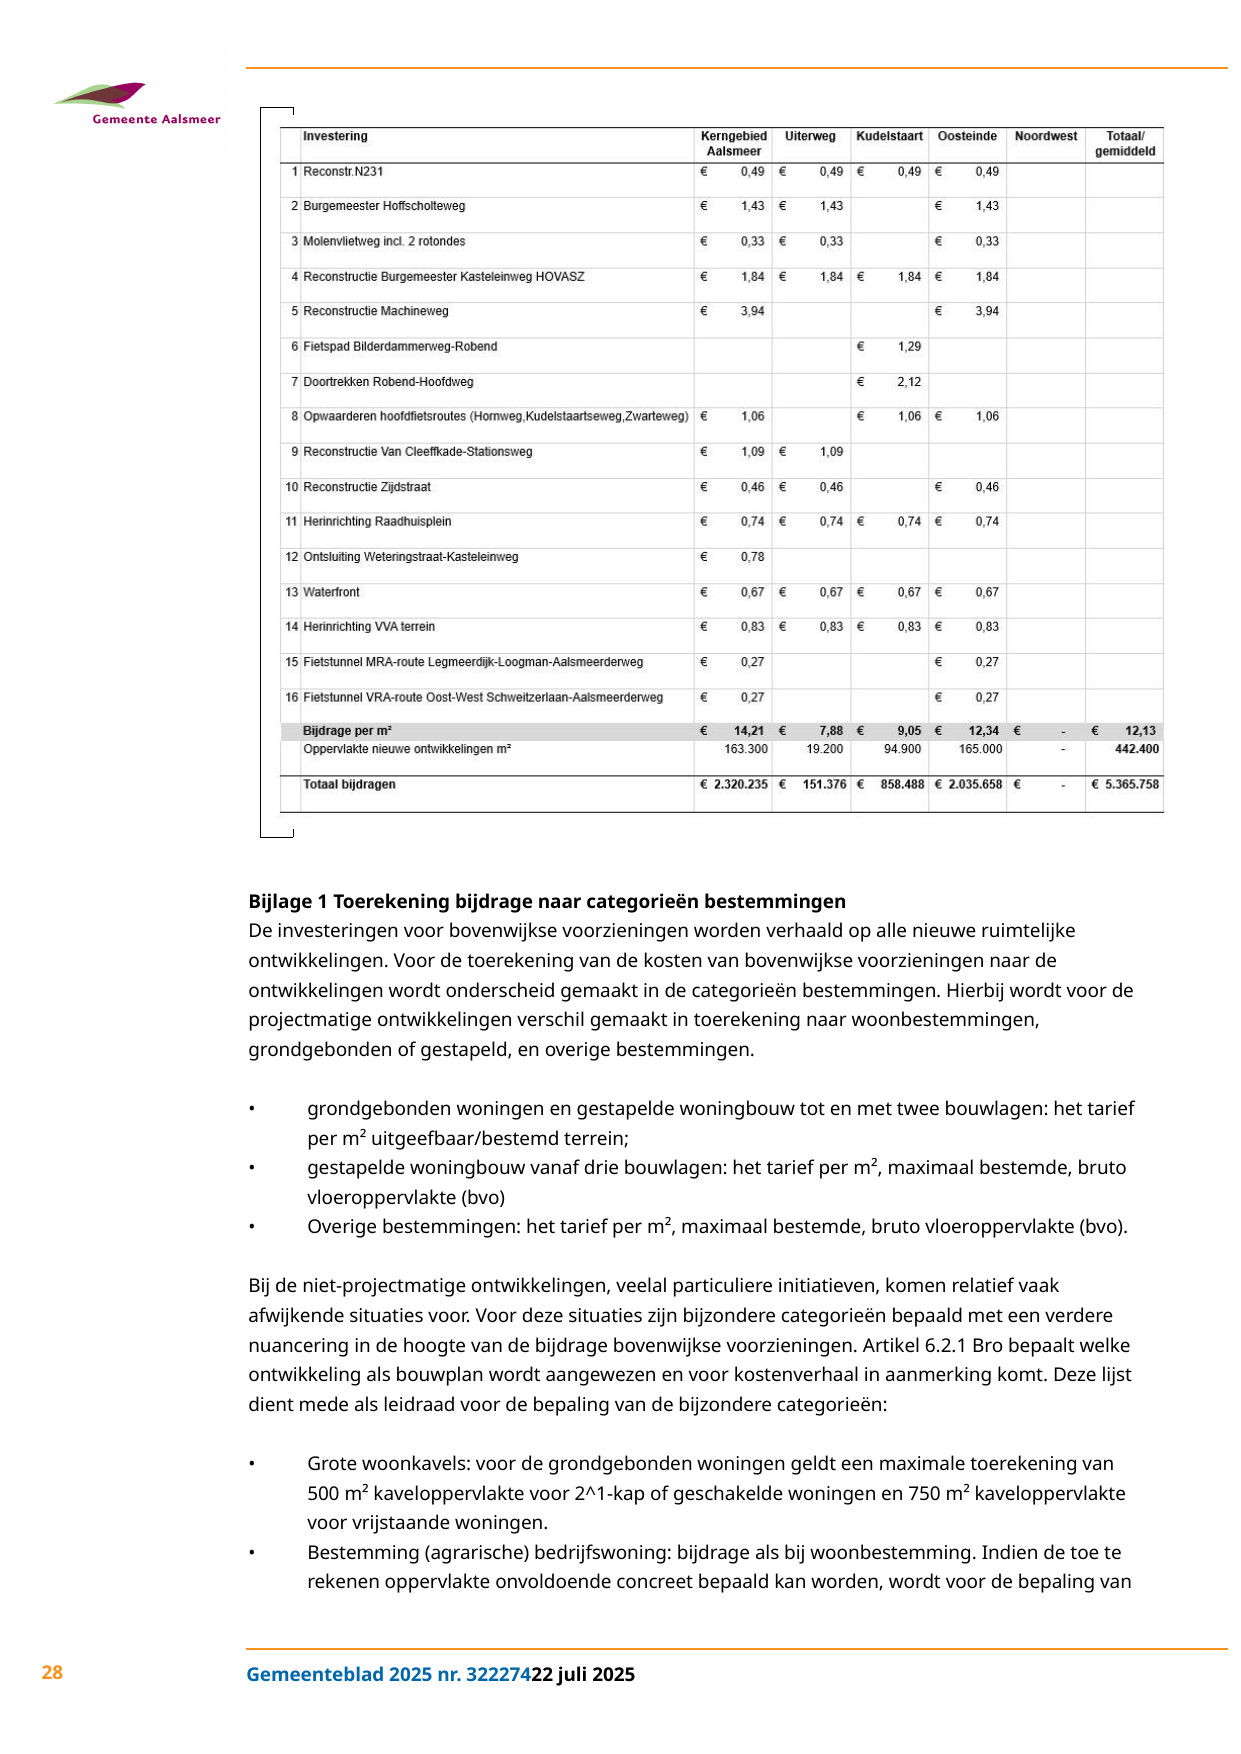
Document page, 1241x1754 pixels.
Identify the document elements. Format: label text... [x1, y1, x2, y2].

picture [41, 47, 231, 172]
text Bij de niet-projectmatige ontwikkelingen, veelal particuliere initiatieven, komen relatief vaak afwijkende situaties voor. Voor deze situaties zijn bijzondere categorieën bepaald met een verdere nuancering in de hoogte van de bijdrage bovenwijkse voorzieningen. Artikel 6.2.1 Bro bepaalt welke ontwikkeling als bouwplan wordt aangewezen en voor kostenverhaal in aanmerking komt. Deze lijst dient mede als leidraad voor de bepaling van de bijzondere categorieën: [248, 1273, 1152, 1417]
list Overige bestemmingen: het tarief per m², maximaal bestemde, bruto vloeroppervlakte (bvo). [248, 1213, 1152, 1239]
picture [268, 115, 1173, 829]
list Grote woonkavels: voor de grondgebonden woningen geldt een maximale toerekening van 500 m² kaveloppervlakte voor 2^1-kap of geschakelde woningen en 750 m² kaveloppervlakte voor vrijstaande woningen. [248, 1450, 1152, 1535]
list Bestemming (agrarische) bedrijfswoning: bijdrage als bij woonbestemming. Indien de toe te rekenen oppervlakte onvoldoende concreet bepaald kan worden, wordt voor de bepaling van [248, 1539, 1152, 1594]
text De investeringen voor bovenwijkse voorzieningen worden verhaald op alle nieuwe ruimtelijke ontwikkelingen. Voor de toerekening van de kosten van bovenwijkse voorzieningen naar de ontwikkelingen wordt onderscheid gemaakt in de categorieën bestemmingen. Hierbij wordt voor de projectmatige ontwikkelingen verschil gemaakt in toerekening naar woonbestemmingen, grondgebonden of gestapeld, en overige bestemmingen. [248, 918, 1152, 1062]
list grondgebonden woningen en gestapelde woningbouw tot en met twee bouwlagen: het tarief per m² uitgeefbaar/bestemd terrein; [248, 1095, 1152, 1151]
text Bijlage 1 Toerekening bijdrage naar categorieën bestemmingen [248, 888, 1152, 914]
list gestapelde woningbouw vanaf drie bouwlagen: het tarief per m², maximaal bestemde, bruto vloeroppervlakte (bvo) [248, 1154, 1152, 1210]
